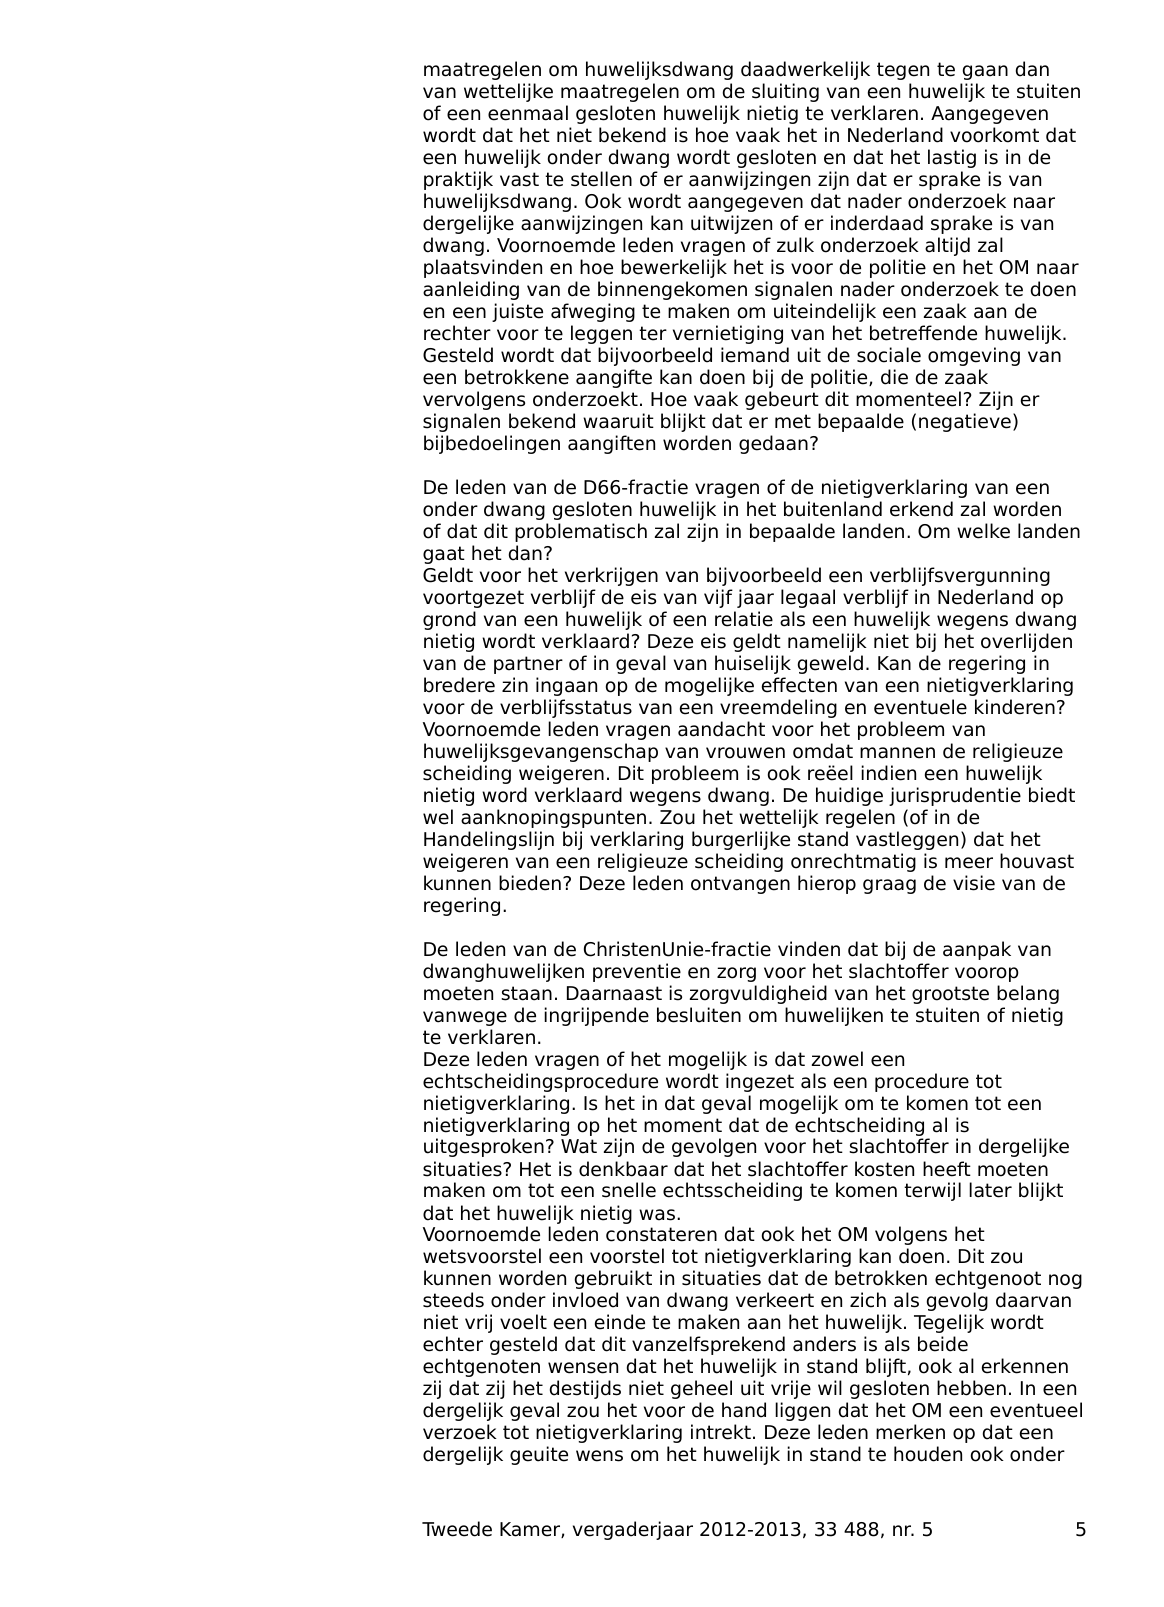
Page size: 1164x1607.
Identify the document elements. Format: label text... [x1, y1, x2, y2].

text Voornoemde leden vragen aandacht voor het probleem van huwelijksgevangenschap van vrouwen omdat mannen de religieuze scheiding weigeren. Dit probleem is ook reëel indien een huwelijk nietig word verklaard wegens dwang. De huidige jurisprudentie biedt wel aanknopingspunten. Zou het wettelijk regelen (of in de Handelingslijn bij verklaring burgerlijke stand vastleggen) dat het weigeren van een religieuze scheiding onrechtmatig is meer houvast kunnen bieden? Deze leden ontvangen hierop graag de visie van de regering. [422, 719, 1087, 916]
text Voornoemde leden constateren dat ook het OM volgens het wetsvoorstel een voorstel tot nietigverklaring kan doen. Dit zou kunnen worden gebruikt in situaties dat de betrokken echtgenoot nog steeds onder invloed van dwang verkeert en zich als gevolg daarvan niet vrij voelt een einde te maken aan het huwelijk. Tegelijk wordt echter gesteld dat dit vanzelfsprekend anders is als beide echtgenoten wensen dat het huwelijk in stand blijft, ook al erkennen zij dat zij het destijds niet geheel uit vrije wil gesloten hebben. In een dergelijk geval zou het voor de hand liggen dat het OM een eventueel verzoek tot nietigverklaring intrekt. Deze leden merken op dat een dergelijk geuite wens om het huwelijk in stand te houden ook onder [422, 1224, 1087, 1466]
text Deze leden vragen of het mogelijk is dat zowel een echtscheidingsprocedure wordt ingezet als een procedure tot nietigverklaring. Is het in dat geval mogelijk om te komen tot een nietigverklaring op het moment dat de echtscheiding al is uitgesproken? Wat zijn de gevolgen voor het slachtoffer in dergelijke situaties? Het is denkbaar dat het slachtoffer kosten heeft moeten maken om tot een snelle echtsscheiding te komen terwijl later blijkt dat het huwelijk nietig was. [422, 1048, 1087, 1224]
text Geldt voor het verkrijgen van bijvoorbeeld een verblijfsvergunning voortgezet verblijf de eis van vijf jaar legaal verblijf in Nederland op grond van een huwelijk of een relatie als een huwelijk wegens dwang nietig wordt verklaard? Deze eis geldt namelijk niet bij het overlijden van de partner of in geval van huiselijk geweld. Kan de regering in bredere zin ingaan op de mogelijke effecten van een nietigverklaring voor de verblijfsstatus van een vreemdeling en eventuele kinderen? [422, 565, 1087, 719]
text maatregelen om huwelijksdwang daadwerkelijk tegen te gaan dan van wettelijke maatregelen om de sluiting van een huwelijk te stuiten of een eenmaal gesloten huwelijk nietig te verklaren. Aangegeven wordt dat het niet bekend is hoe vaak het in Nederland voorkomt dat een huwelijk onder dwang wordt gesloten en dat het lastig is in de praktijk vast te stellen of er aanwijzingen zijn dat er sprake is van huwelijksdwang. Ook wordt aangegeven dat nader onderzoek naar dergelijke aanwijzingen kan uitwijzen of er inderdaad sprake is van dwang. Voornoemde leden vragen of zulk onderzoek altijd zal plaatsvinden en hoe bewerkelijk het is voor de politie en het OM naar aanleiding van de binnengekomen signalen nader onderzoek te doen en een juiste afweging te maken om uiteindelijk een zaak aan de rechter voor te leggen ter vernietiging van het betreffende huwelijk. [422, 59, 1087, 345]
text De leden van de D66-fractie vragen of de nietigverklaring van een onder dwang gesloten huwelijk in het buitenland erkend zal worden of dat dit problematisch zal zijn in bepaalde landen. Om welke landen gaat het dan? [422, 477, 1087, 565]
text De leden van de ChristenUnie-fractie vinden dat bij de aanpak van dwanghuwelijken preventie en zorg voor het slachtoffer voorop moeten staan. Daarnaast is zorgvuldigheid van het grootste belang vanwege de ingrijpende besluiten om huwelijken te stuiten of nietig te verklaren. [422, 939, 1087, 1048]
text Gesteld wordt dat bijvoorbeeld iemand uit de sociale omgeving van een betrokkene aangifte kan doen bij de politie, die de zaak vervolgens onderzoekt. Hoe vaak gebeurt dit momenteel? Zijn er signalen bekend waaruit blijkt dat er met bepaalde (negatieve) bijbedoelingen aangiften worden gedaan? [422, 345, 1087, 455]
